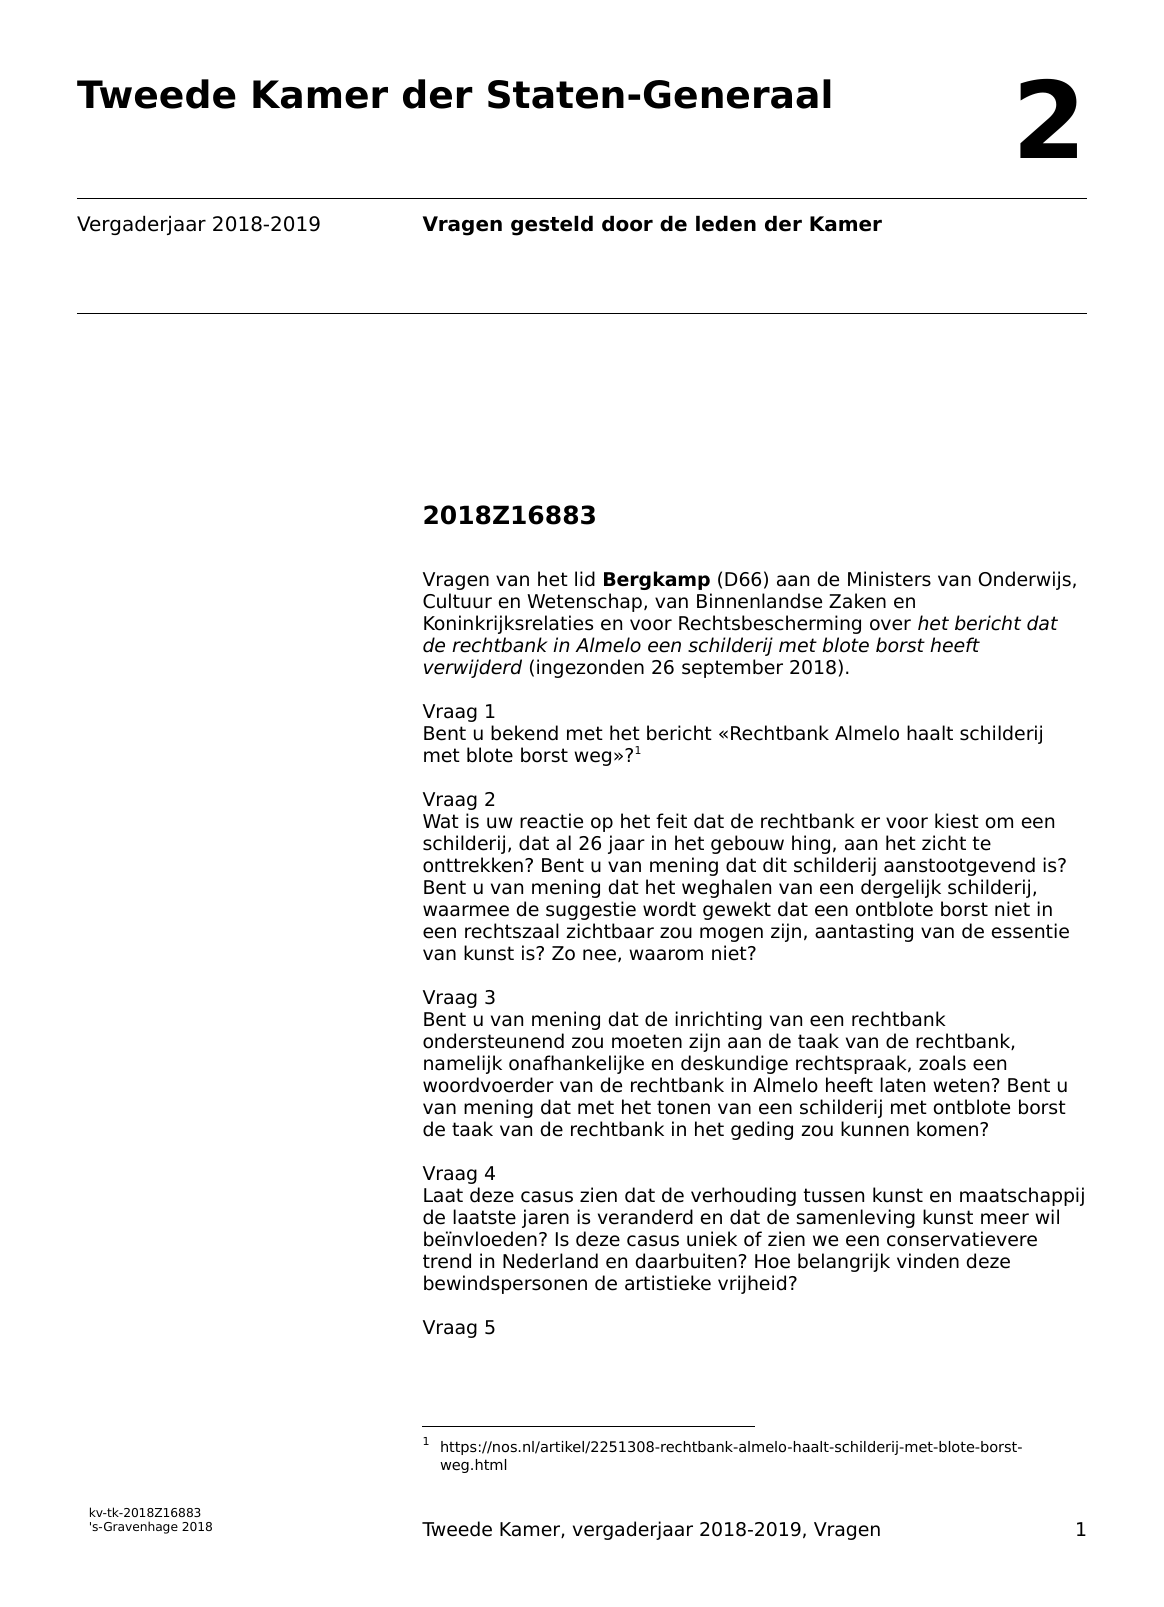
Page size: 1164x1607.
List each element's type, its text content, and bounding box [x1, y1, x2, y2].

text Vraag 5 [422, 1317, 1087, 1339]
text https://nos.nl/artikel/2251308-rechtbank-almelo-haalt-schilderij-met-blote-borst-weg.html [422, 1435, 1087, 1474]
table_cell Vergaderjaar 2018-2019 [77, 199, 422, 313]
text Vraag 3 [422, 987, 1087, 1009]
text Bent u bekend met het bericht «Rechtbank Almelo haalt schilderij met blote borst weg»? [422, 723, 1087, 767]
table_header Tweede Kamer der Staten-Generaal [77, 59, 886, 198]
text Wat is uw reactie op het feit dat de rechtbank er voor kiest om een schilderij, dat al 26 jaar in het gebouw hing, aan het zicht te onttrekken? Bent u van mening dat dit schilderij aanstootgevend is? Bent u van mening dat het weghalen van een dergelijk schilderij, waarmee de suggestie wordt gewekt dat een ontblote borst niet in een rechtszaal zichtbaar zou mogen zijn, aantasting van de essentie van kunst is? Zo nee, waarom niet? [422, 811, 1087, 965]
text 's-Gravenhage 2018 [88, 1520, 323, 1534]
table_cell Vragen gesteld door de leden der Kamer [422, 199, 1087, 313]
table_header 2 [886, 59, 1087, 198]
text Vraag 4 [422, 1163, 1087, 1185]
text Vraag 2 [422, 789, 1087, 811]
text Vragen van het lid Bergkamp (D66) aan de Ministers van Onderwijs, Cultuur en Wetenschap, van Binnenlandse Zaken en Koninkrijksrelaties en voor Rechtsbescherming over het bericht dat de rechtbank in Almelo een schilderij met blote borst heeft verwijderd (ingezonden 26 september 2018). [422, 569, 1087, 679]
text Bent u van mening dat de inrichting van een rechtbank ondersteunend zou moeten zijn aan de taak van de rechtbank, namelijk onafhankelijke en deskundige rechtspraak, zoals een woordvoerder van de rechtbank in Almelo heeft laten weten? Bent u van mening dat met het tonen van een schilderij met ontblote borst de taak van de rechtbank in het geding zou kunnen komen? [422, 1009, 1087, 1141]
text Vraag 1 [422, 701, 1087, 723]
text 2018Z16883 [422, 501, 1087, 531]
text Laat deze casus zien dat de verhouding tussen kunst en maatschappij de laatste jaren is veranderd en dat de samenleving kunst meer wil beïnvloeden? Is deze casus uniek of zien we een conservatievere trend in Nederland en daarbuiten? Hoe belangrijk vinden deze bewindspersonen de artistieke vrijheid? [422, 1185, 1087, 1295]
text kv-tk-2018Z16883 [88, 1506, 323, 1520]
